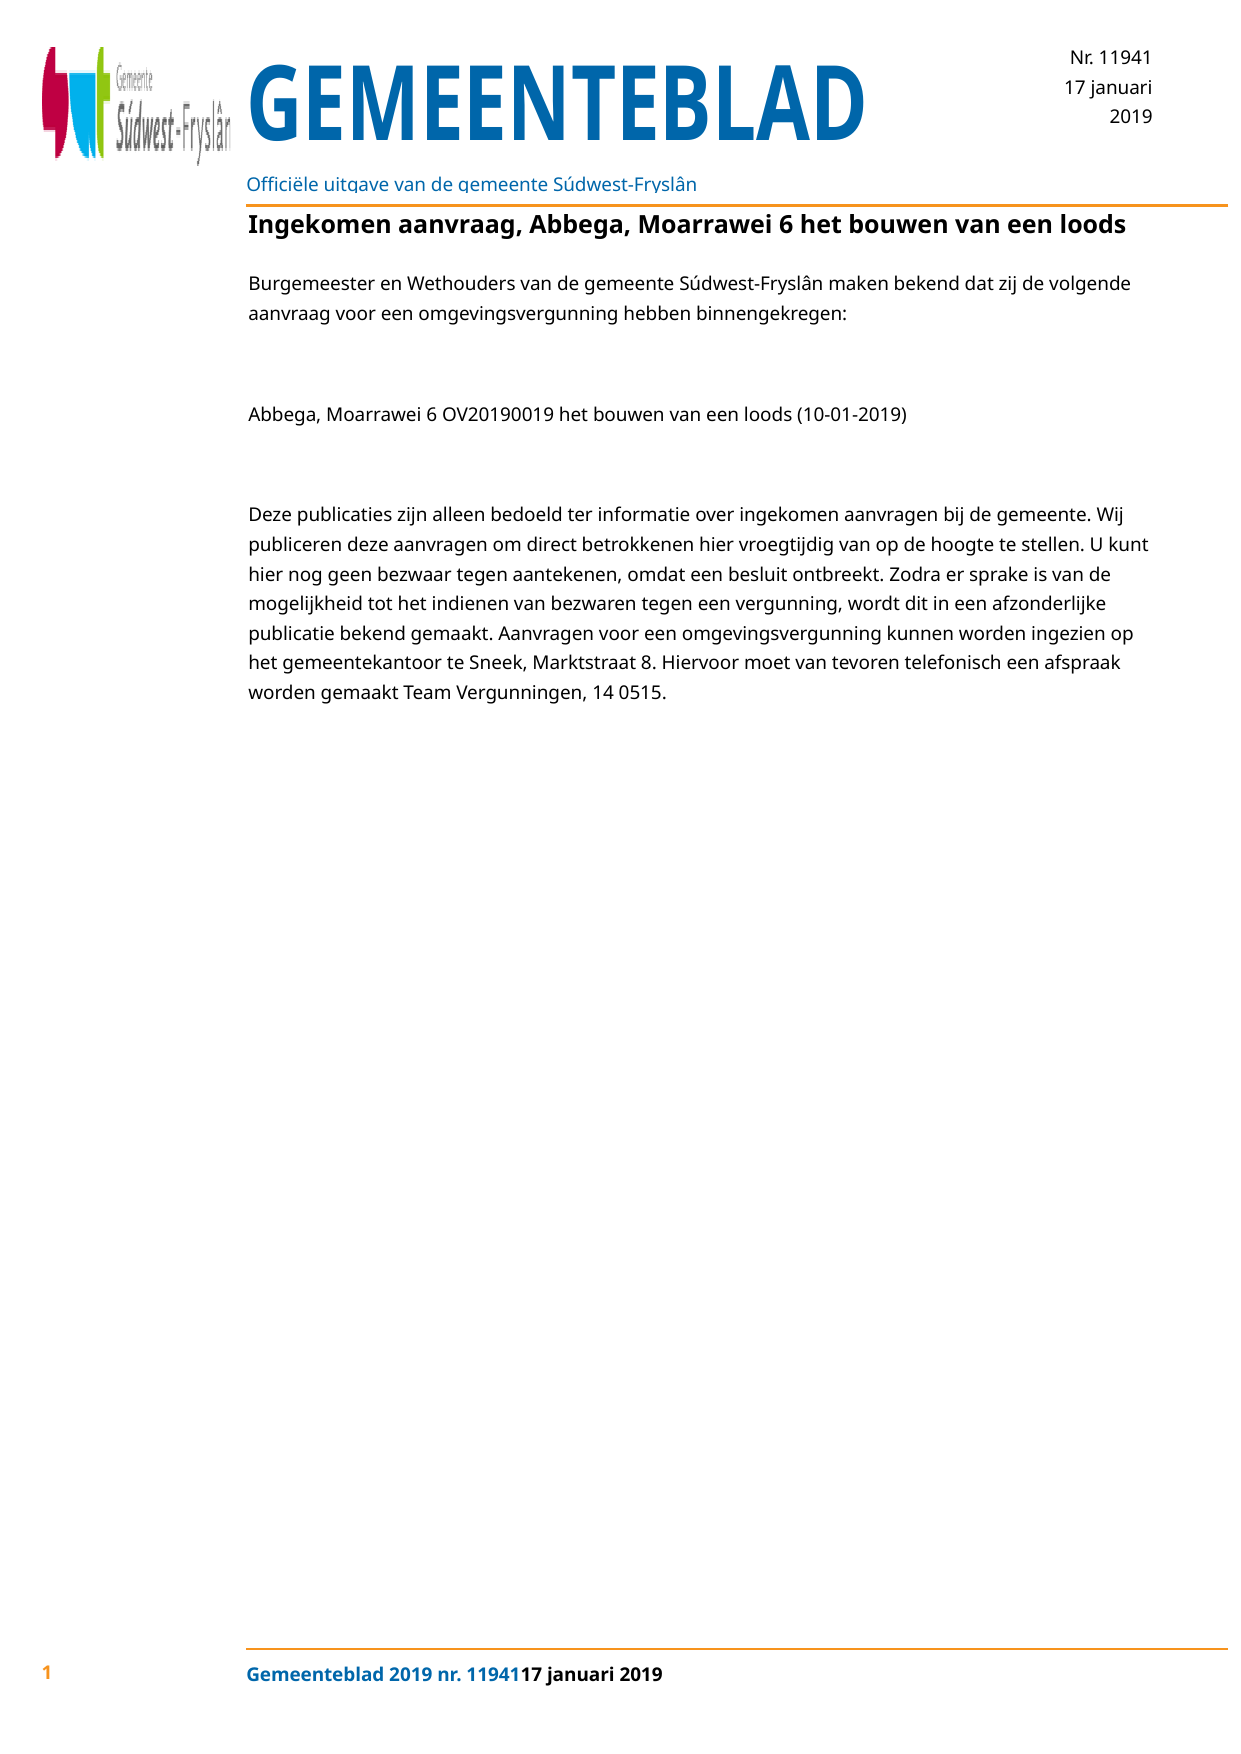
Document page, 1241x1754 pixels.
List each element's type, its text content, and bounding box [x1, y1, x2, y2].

text Deze publicaties zijn alleen bedoeld ter informatie over ingekomen aanvragen bij de gemeente. Wij publiceren deze aanvragen om direct betrokkenen hier vroegtijdig van op de hoogte te stellen. U kunt hier nog geen bezwaar tegen aantekenen, omdat een besluit ontbreekt. Zodra er sprake is van de mogelijkheid tot het indienen van bezwaren tegen een vergunning, wordt dit in een afzonderlijke publicatie bekend gemaakt. Aanvragen voor een omgevingsvergunning kunnen worden ingezien op het gemeentekantoor te Sneek, Marktstraat 8. Hiervoor moet van tevoren telefonisch een afspraak worden gemaakt Team Vergunningen, 14 0515. [248, 502, 1152, 705]
text Ingekomen aanvraag, Abbega, Moarrawei 6 het bouwen van een loods [248, 207, 1152, 241]
text Burgemeester en Wethouders van de gemeente Súdwest-Fryslân maken bekend dat zij de volgende aanvraag voor een omgevingsvergunning hebben binnengekregen: [248, 270, 1152, 326]
text Abbega, Moarrawei 6 OV20190019 het bouwen van een loods (10-01-2019) [248, 401, 1152, 426]
picture [41, 47, 231, 172]
